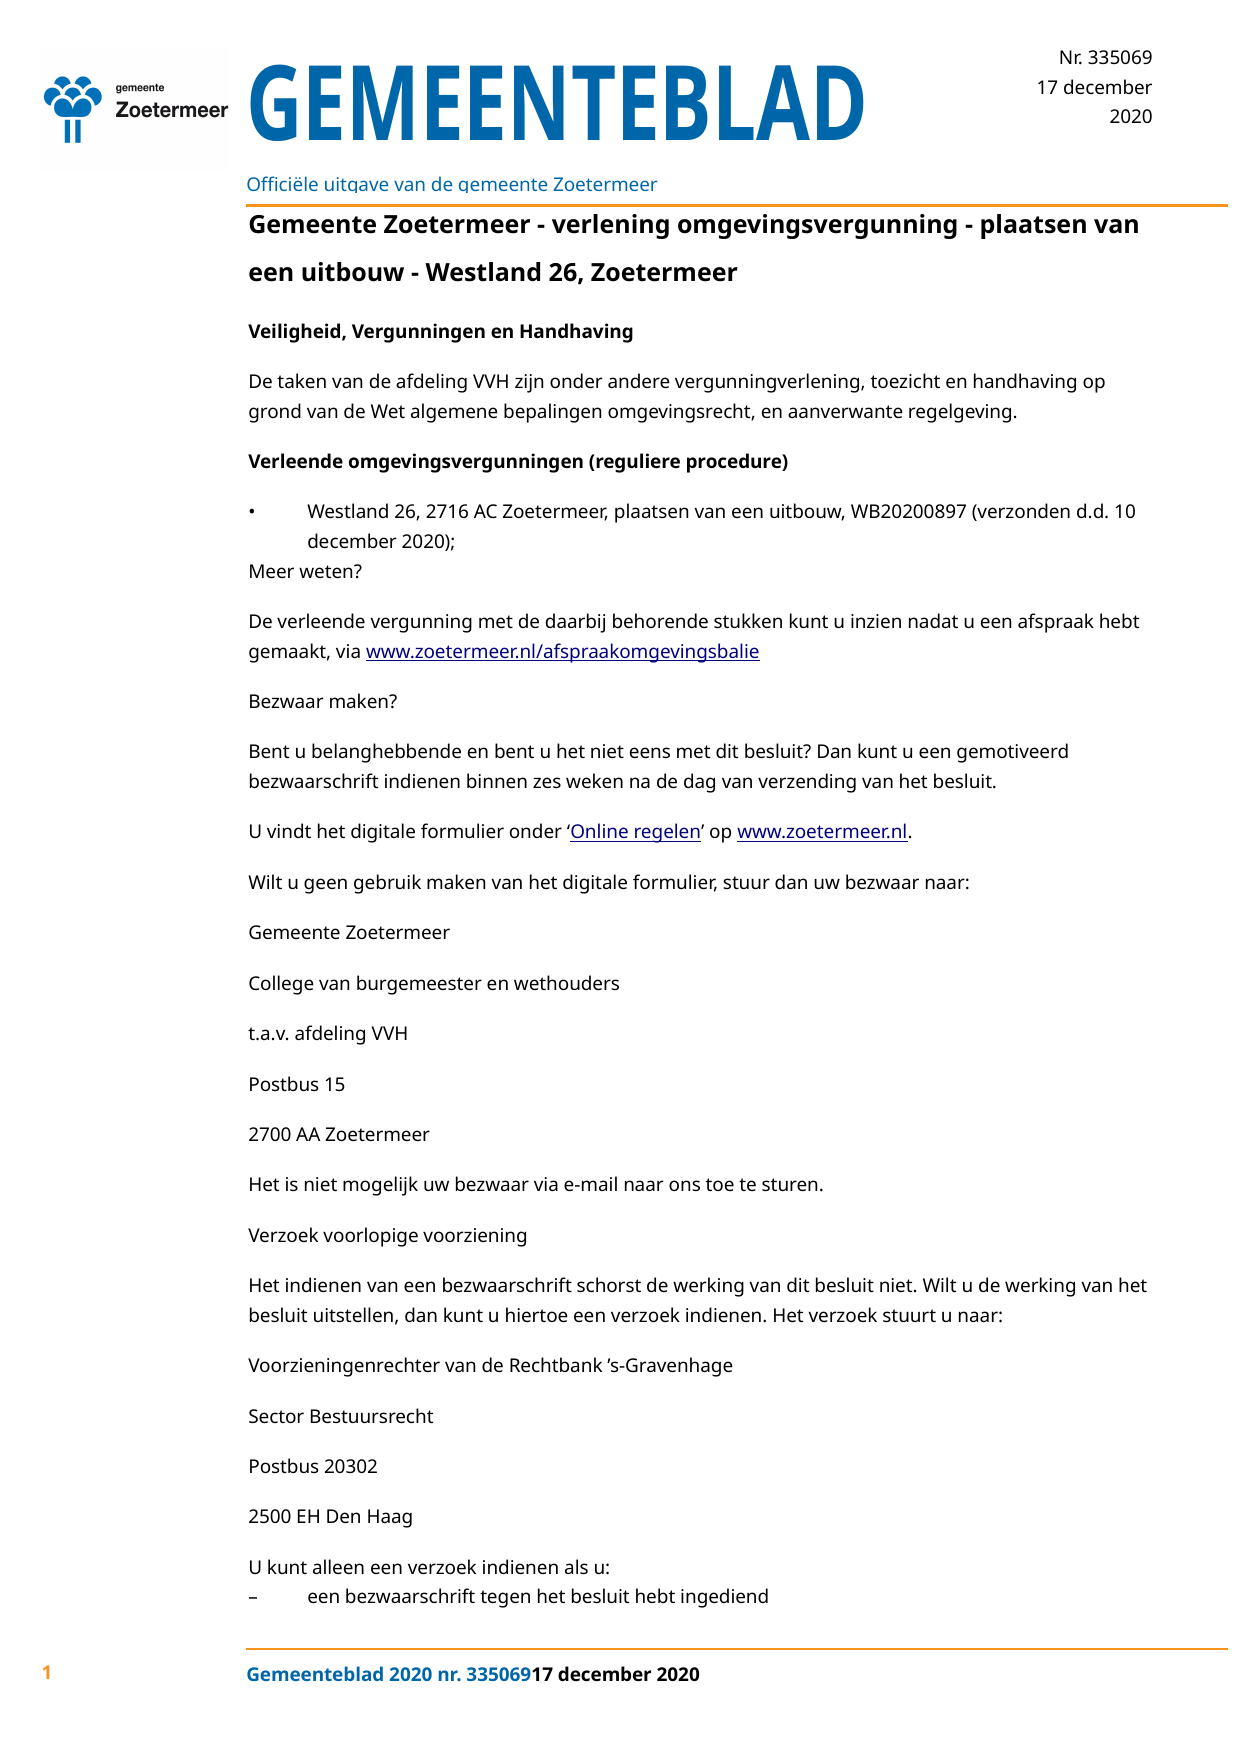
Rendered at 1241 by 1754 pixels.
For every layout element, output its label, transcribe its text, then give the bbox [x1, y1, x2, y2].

text t.a.v. afdeling VVH [248, 1020, 1152, 1046]
text Gemeente Zoetermeer [248, 919, 1152, 945]
picture [41, 47, 231, 172]
text Postbus 20302 [248, 1453, 1152, 1479]
text U kunt alleen een verzoek indienen als u: [248, 1554, 1152, 1580]
text 2700 AA Zoetermeer [248, 1121, 1152, 1147]
text Wilt u geen gebruik maken van het digitale formulier, stuur dan uw bezwaar naar: [248, 869, 1152, 895]
text De taken van de afdeling VVH zijn onder andere vergunningverlening, toezicht en handhaving op grond van de Wet algemene bepalingen omgevingsrecht, en aanverwante regelgeving. [248, 368, 1152, 424]
text Sector Bestuursrecht [248, 1403, 1152, 1429]
text 2500 EH Den Haag [248, 1504, 1152, 1529]
text Veiligheid, Vergunningen en Handhaving [248, 318, 1152, 344]
text Bent u belanghebbende en bent u het niet eens met dit besluit? Dan kunt u een gemotiveerd bezwaarschrift indienen binnen zes weken na de dag van verzending van het besluit. [248, 739, 1152, 794]
text College van burgemeester en wethouders [248, 970, 1152, 996]
text Gemeente Zoetermeer - verlening omgevingsvergunning - plaatsen van een uitbouw - Westland 26, Zoetermeer [248, 207, 1152, 288]
text Postbus 15 [248, 1071, 1152, 1097]
text Verzoek voorlopige voorziening [248, 1222, 1152, 1248]
text Het is niet mogelijk uw bezwaar via e-mail naar ons toe te sturen. [248, 1172, 1152, 1197]
text Bezwaar maken? [248, 688, 1152, 714]
text De verleende vergunning met de daarbij behorende stukken kunt u inzien nadat u een afspraak hebt gemaakt, via www.zoetermeer.nl/afspraakomgevingsbalie [248, 608, 1152, 664]
text Verleende omgevingsvergunningen (reguliere procedure) [248, 448, 1152, 474]
text Voorzieningenrechter van de Rechtbank ’s-Gravenhage [248, 1352, 1152, 1378]
list Westland 26, 2716 AC Zoetermeer, plaatsen van een uitbouw, WB20200897 (verzonden d.d. 10 december 2020); [248, 499, 1152, 554]
list een bezwaarschrift tegen het besluit hebt ingediend [248, 1584, 1152, 1609]
text U vindt het digitale formulier onder ‘Online regelen’ op www.zoetermeer.nl. [248, 819, 1152, 844]
text Meer weten? [248, 558, 1152, 584]
text Het indienen van een bezwaarschrift schorst de werking van dit besluit niet. Wilt u de werking van het besluit uitstellen, dan kunt u hiertoe een verzoek indienen. Het verzoek stuurt u naar: [248, 1272, 1152, 1328]
